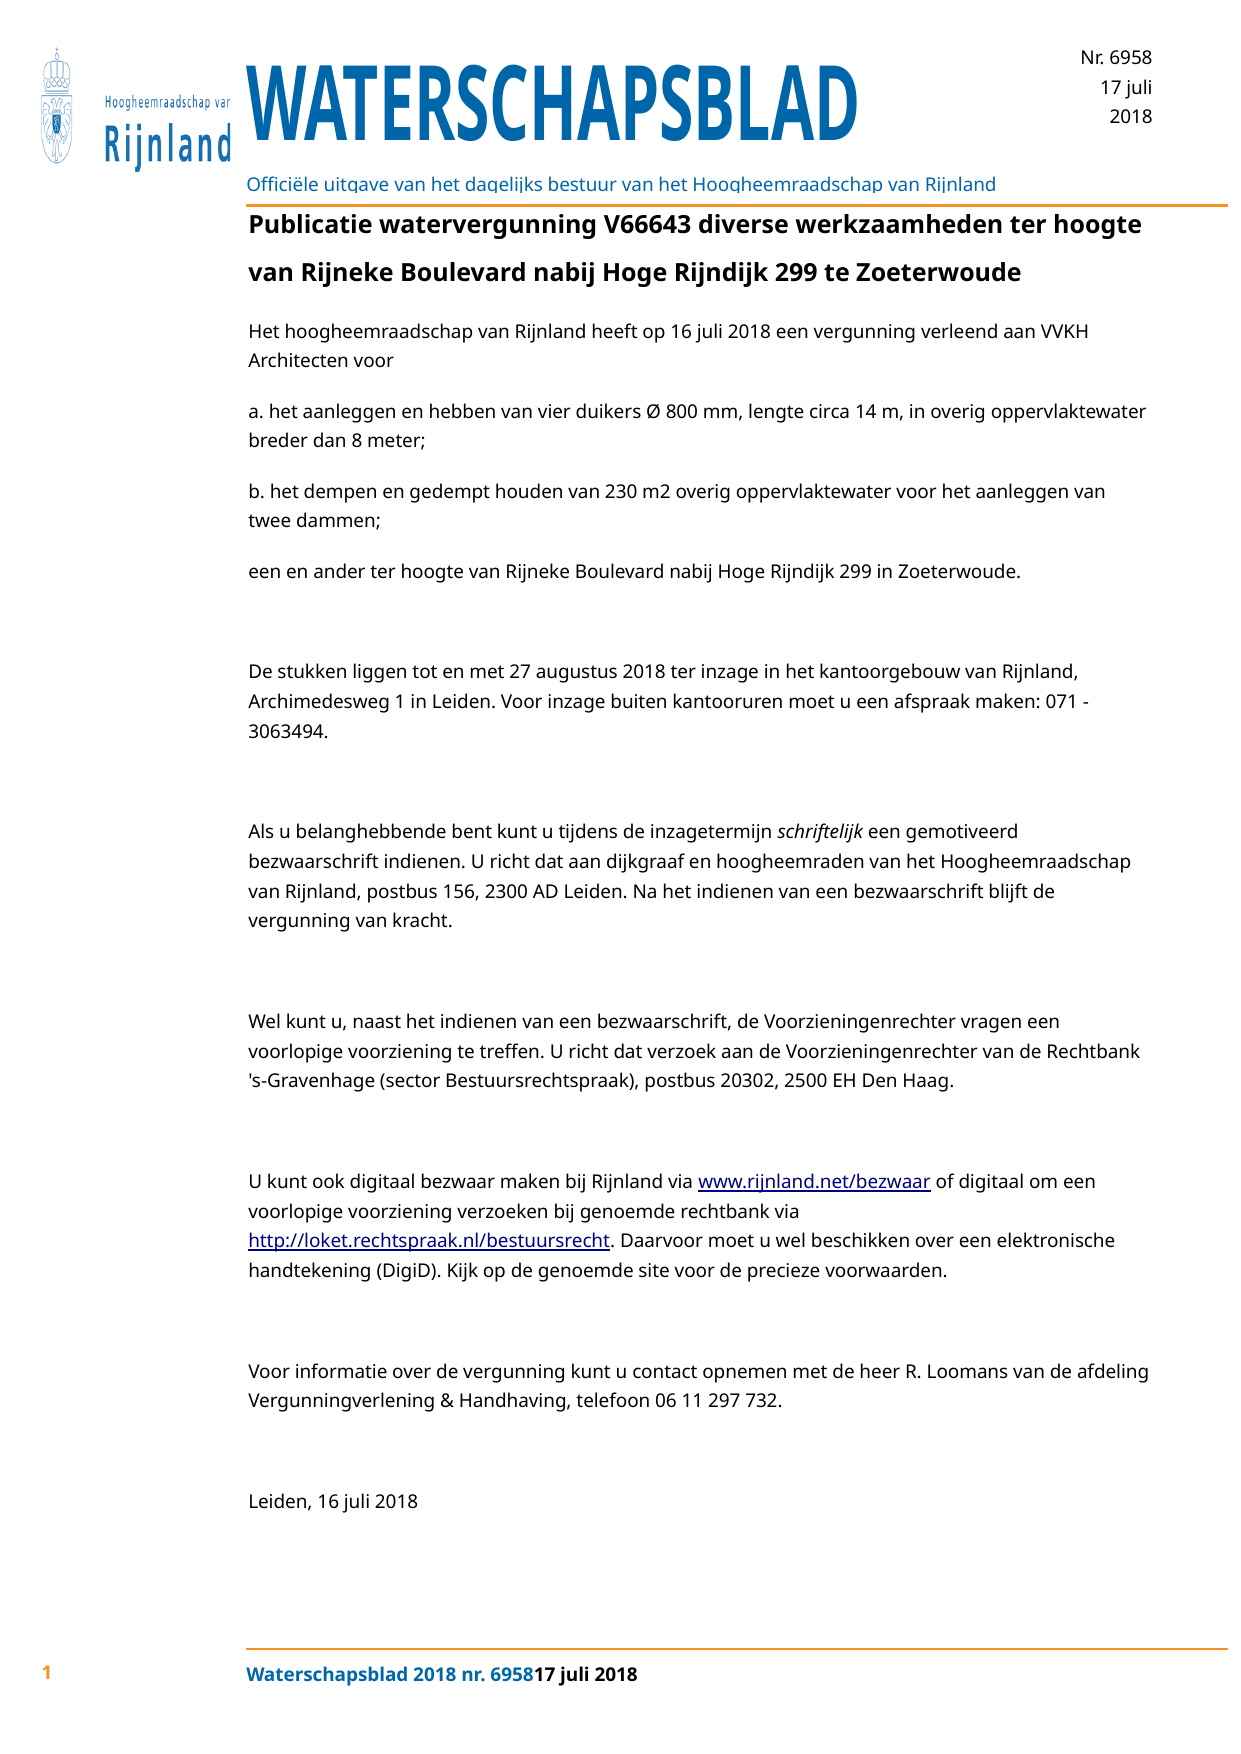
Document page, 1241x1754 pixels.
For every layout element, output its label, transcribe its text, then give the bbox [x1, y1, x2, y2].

picture [41, 47, 231, 172]
text Publicatie watervergunning V66643 diverse werkzaamheden ter hoogte van Rijneke Boulevard nabij Hoge Rijndijk 299 te Zoeterwoude [248, 207, 1152, 288]
text een en ander ter hoogte van Rijneke Boulevard nabij Hoge Rijndijk 299 in Zoeterwoude. [248, 558, 1152, 584]
text De stukken liggen tot en met 27 augustus 2018 ter inzage in het kantoorgebouw van Rijnland, Archimedesweg 1 in Leiden. Voor inzage buiten kantooruren moet u een afspraak maken: 071 - 3063494. [248, 659, 1152, 744]
text Het hoogheemraadschap van Rijnland heeft op 16 juli 2018 een vergunning verleend aan VVKH Architecten voor [248, 318, 1152, 373]
text U kunt ook digitaal bezwaar maken bij Rijnland via www.rijnland.net/bezwaar of digitaal om een voorlopige voorziening verzoeken bij genoemde rechtbank via http://loket.rechtspraak.nl/bestuursrecht. Daarvoor moet u wel beschikken over een elektronische handtekening (DigiD). Kijk op de genoemde site voor de precieze voorwaarden. [248, 1168, 1152, 1283]
text Voor informatie over de vergunning kunt u contact opnemen met de heer R. Loomans van de afdeling Vergunningverlening & Handhaving, telefoon 06 11 297 732. [248, 1358, 1152, 1413]
text a. het aanleggen en hebben van vier duikers Ø 800 mm, lengte circa 14 m, in overig oppervlaktewater breder dan 8 meter; [248, 398, 1152, 453]
text Wel kunt u, naast het indienen van een bezwaarschrift, de Voorzieningenrechter vragen een voorlopige voorziening te treffen. U richt dat verzoek aan de Voorzieningenrechter van de Rechtbank 's-Gravenhage (sector Bestuursrechtspraak), postbus 20302, 2500 EH Den Haag. [248, 1008, 1152, 1093]
text Als u belanghebbende bent kunt u tijdens de inzagetermijn schriftelijk een gemotiveerd bezwaarschrift indienen. U richt dat aan dijkgraaf en hoogheemraden van het Hoogheemraadschap van Rijnland, postbus 156, 2300 AD Leiden. Na het indienen van een bezwaarschrift blijft de vergunning van kracht. [248, 819, 1152, 933]
text Leiden, 16 juli 2018 [248, 1488, 1152, 1514]
text b. het dempen en gedempt houden van 230 m2 overig oppervlaktewater voor het aanleggen van twee dammen; [248, 478, 1152, 533]
